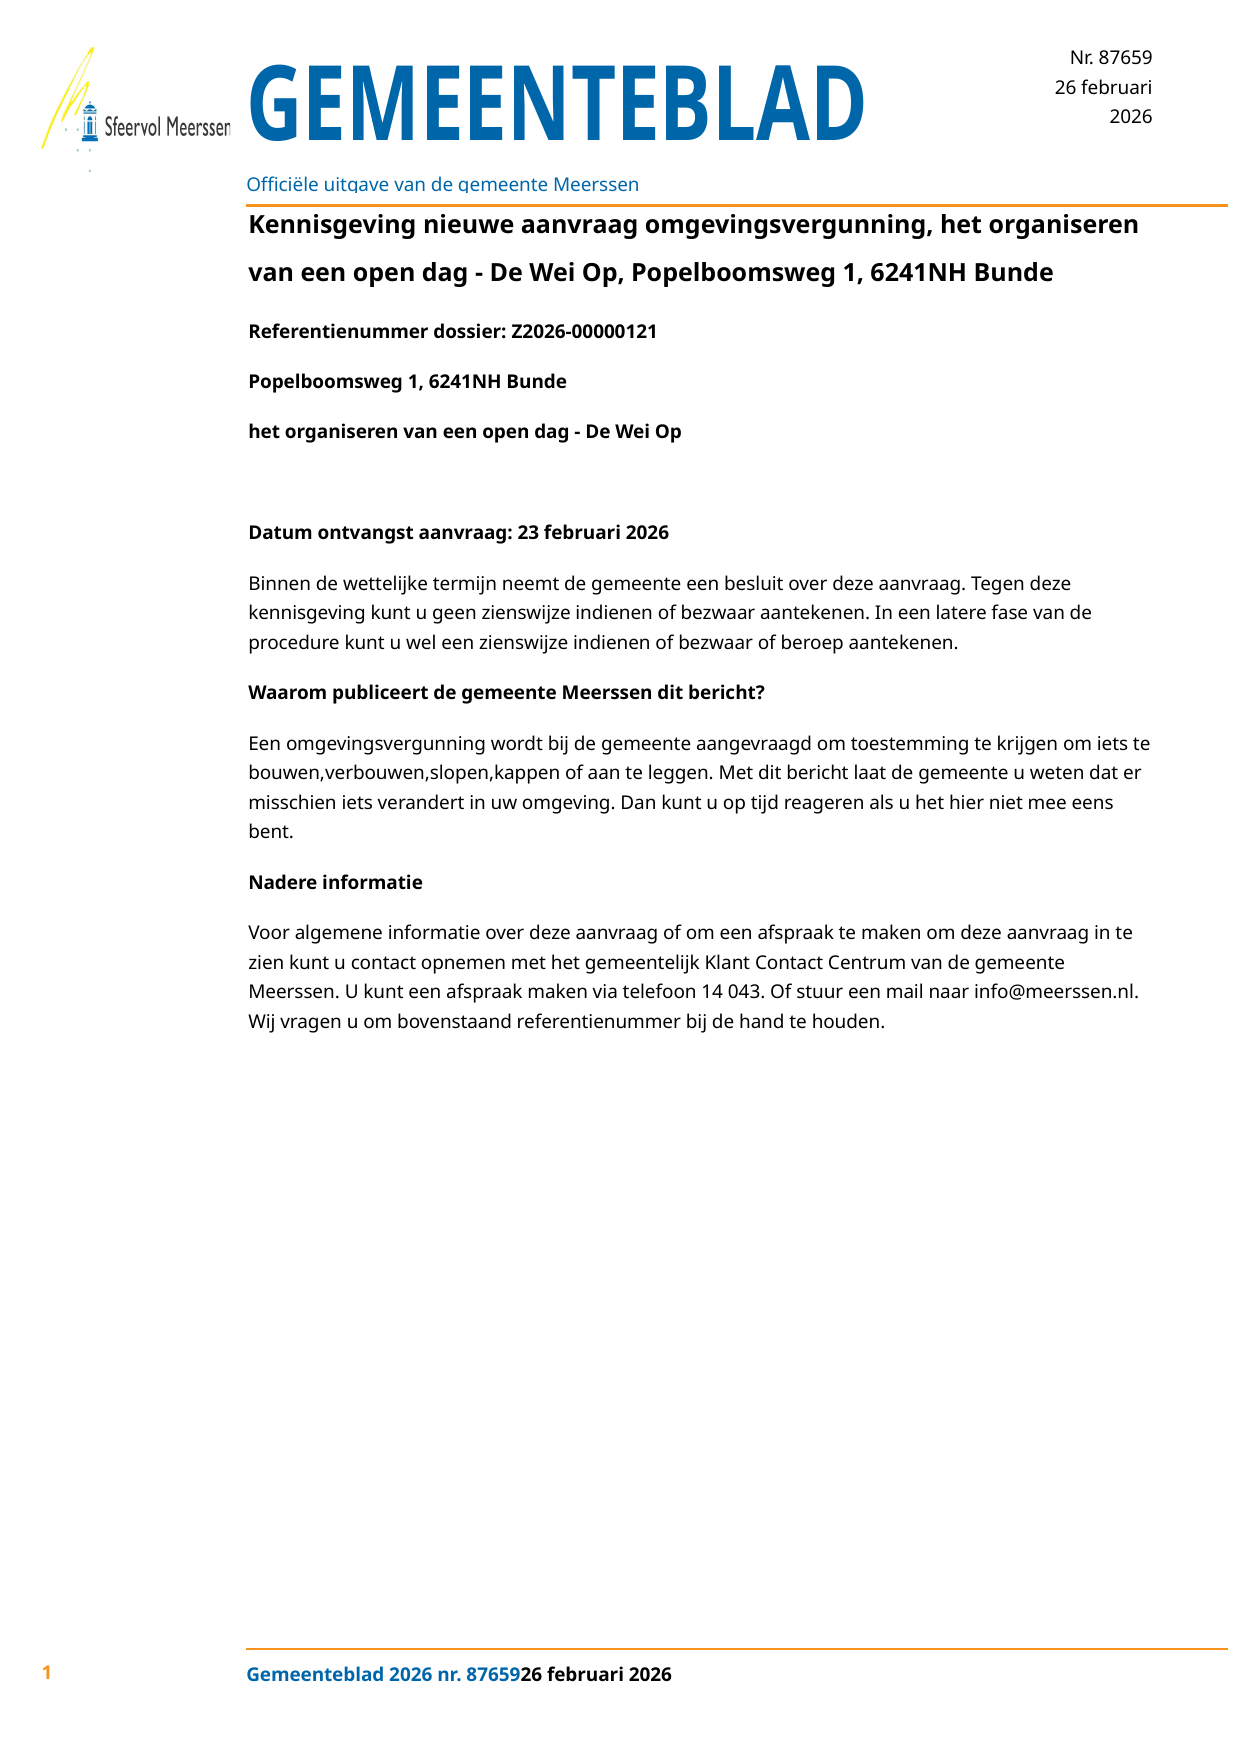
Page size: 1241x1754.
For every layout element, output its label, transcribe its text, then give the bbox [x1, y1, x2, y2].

text Popelboomsweg 1, 6241NH Bunde [248, 368, 1152, 394]
text Referentienummer dossier: Z2026-00000121 [248, 318, 1152, 344]
text Waarom publiceert de gemeente Meerssen dit bericht? [248, 679, 1152, 705]
text Kennisgeving nieuwe aanvraag omgevingsvergunning, het organiseren van een open dag - De Wei Op, Popelboomsweg 1, 6241NH Bunde [248, 207, 1152, 288]
picture [41, 47, 231, 172]
text Voor algemene informatie over deze aanvraag of om een afspraak te maken om deze aanvraag in te zien kunt u contact opnemen met het gemeentelijk Klant Contact Centrum van de gemeente Meerssen. U kunt een afspraak maken via telefoon 14 043. Of stuur een mail naar info@meerssen.nl. Wij vragen u om bovenstaand referentienummer bij de hand te houden. [248, 919, 1152, 1034]
text Binnen de wettelijke termijn neemt de gemeente een besluit over deze aanvraag. Tegen deze kennisgeving kunt u geen zienswijze indienen of bezwaar aantekenen. In een latere fase van de procedure kunt u wel een zienswijze indienen of bezwaar of beroep aantekenen. [248, 570, 1152, 655]
text Datum ontvangst aanvraag: 23 februari 2026 [248, 519, 1152, 545]
text Een omgevingsvergunning wordt bij de gemeente aangevraagd om toestemming te krijgen om iets te bouwen,verbouwen,slopen,kappen of aan te leggen. Met dit bericht laat de gemeente u weten dat er misschien iets verandert in uw omgeving. Dan kunt u op tijd reageren als u het hier niet mee eens bent. [248, 730, 1152, 844]
text het organiseren van een open dag - De Wei Op [248, 419, 1152, 444]
text Nadere informatie [248, 869, 1152, 895]
